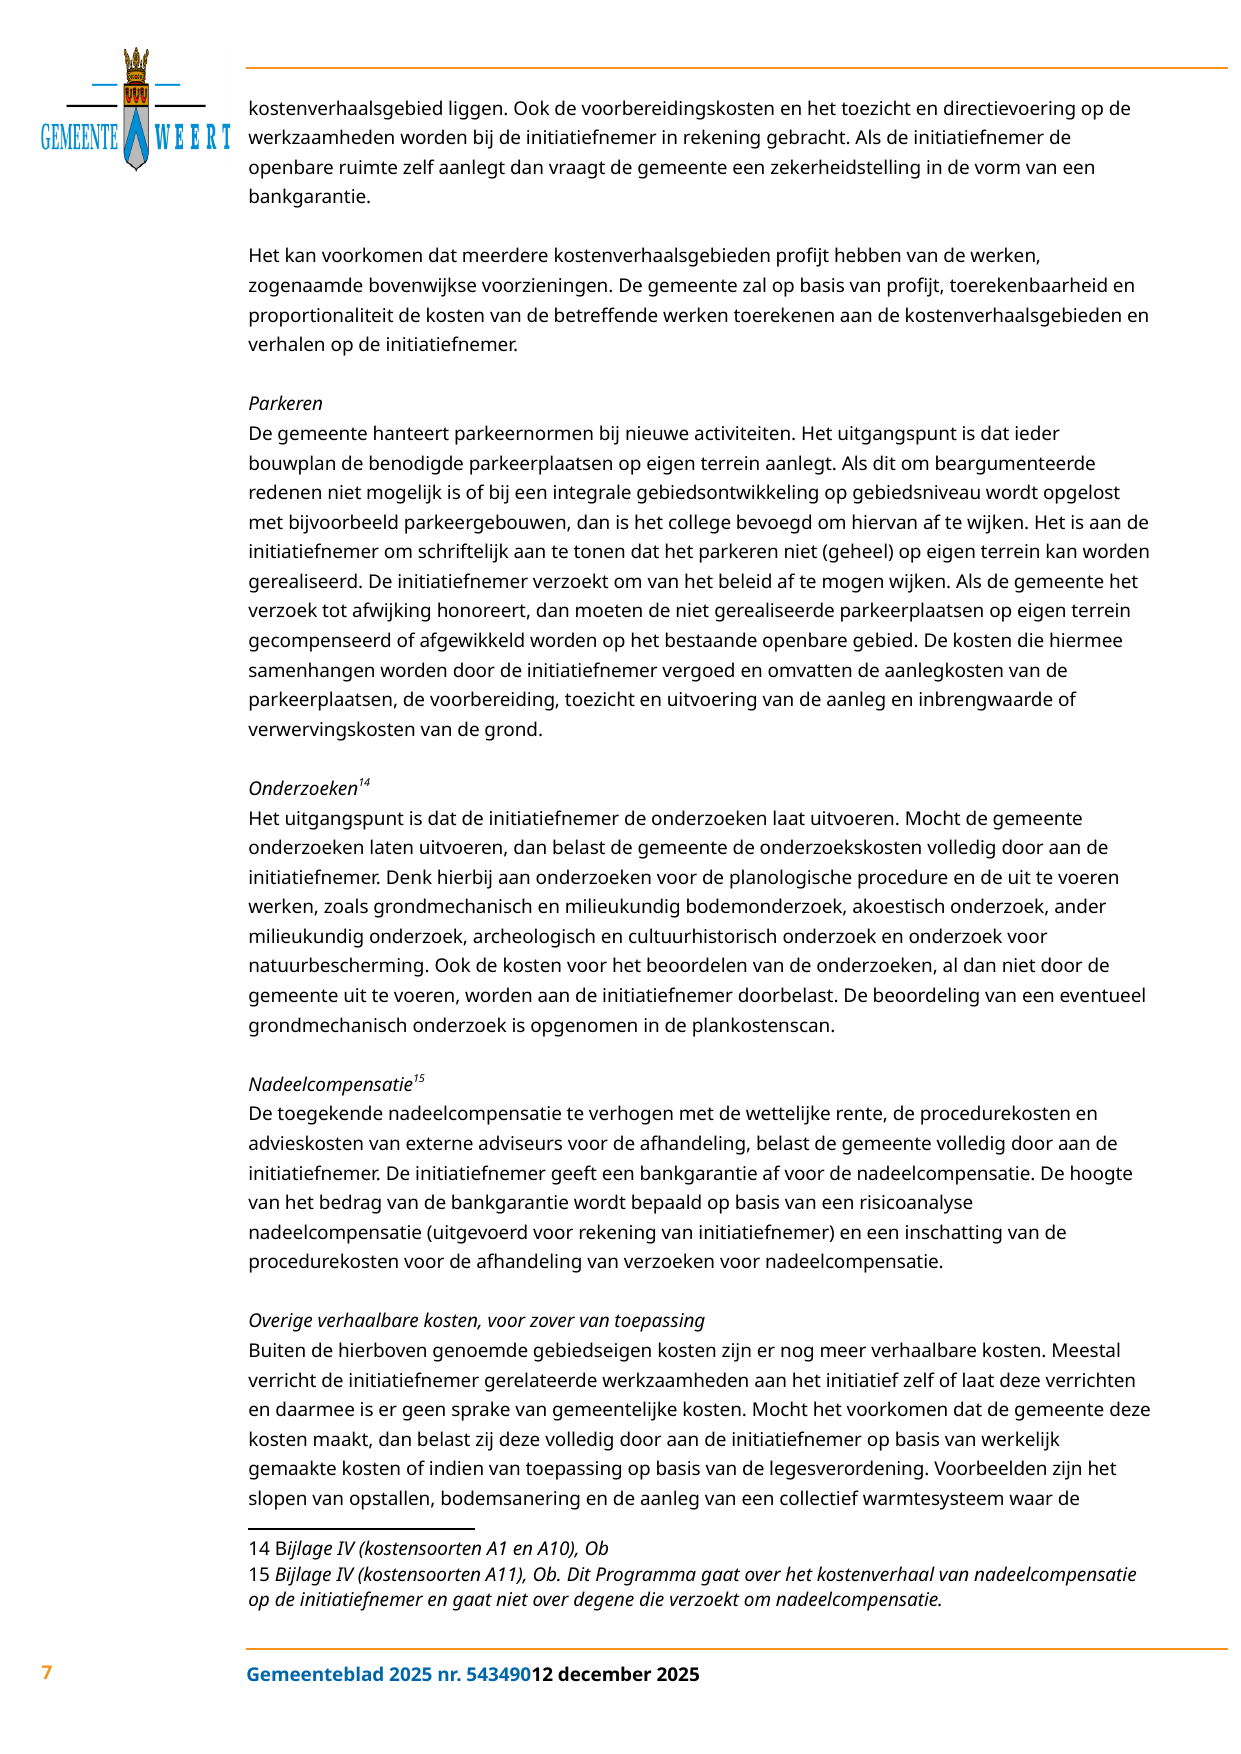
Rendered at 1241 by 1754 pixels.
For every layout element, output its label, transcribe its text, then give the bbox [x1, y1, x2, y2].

text Het uitgangspunt is dat de initiatiefnemer de onderzoeken laat uitvoeren. Mocht de gemeente onderzoeken laten uitvoeren, dan belast de gemeente de onderzoekskosten volledig door aan de initiatiefnemer. Denk hierbij aan onderzoeken voor de planologische procedure en de uit te voeren werken, zoals grondmechanisch en milieukundig bodemonderzoek, akoestisch onderzoek, ander milieukundig onderzoek, archeologisch en cultuurhistorisch onderzoek en onderzoek voor natuurbescherming. Ook de kosten voor het beoordelen van de onderzoeken, al dan niet door de gemeente uit te voeren, worden aan de initiatiefnemer doorbelast. De beoordeling van een eventueel grondmechanisch onderzoek is opgenomen in de plankostenscan. [248, 805, 1152, 1038]
text Het kan voorkomen dat meerdere kostenverhaalsgebieden profijt hebben van de werken, zogenaamde bovenwijkse voorzieningen. De gemeente zal op basis van profijt, toerekenbaarheid en proportionaliteit de kosten van de betreffende werken toerekenen aan de kostenverhaalsgebieden en verhalen op de initiatiefnemer. [248, 243, 1152, 357]
text Bijlage IV (kostensoorten A1 en A10), Ob [248, 1535, 1152, 1561]
text kostenverhaalsgebied liggen. Ook de voorbereidingskosten en het toezicht en directievoering op de werkzaamheden worden bij de initiatiefnemer in rekening gebracht. Als de initiatiefnemer de openbare ruimte zelf aanlegt dan vraagt de gemeente een zekerheidstelling in de vorm van een bankgarantie. [248, 95, 1152, 209]
text De toegekende nadeelcompensatie te verhogen met de wettelijke rente, de procedurekosten en advieskosten van externe adviseurs voor de afhandeling, belast de gemeente volledig door aan de initiatiefnemer. De initiatiefnemer geeft een bankgarantie af voor de nadeelcompensatie. De hoogte van het bedrag van de bankgarantie wordt bepaald op basis van een risicoanalyse nadeelcompensatie (uitgevoerd voor rekening van initiatiefnemer) en een inschatting van de procedurekosten voor de afhandeling van verzoeken voor nadeelcompensatie. [248, 1101, 1152, 1274]
text Buiten de hierboven genoemde gebiedseigen kosten zijn er nog meer verhaalbare kosten. Meestal verricht de initiatiefnemer gerelateerde werkzaamheden aan het initiatief zelf of laat deze verrichten en daarmee is er geen sprake van gemeentelijke kosten. Mocht het voorkomen dat de gemeente deze kosten maakt, dan belast zij deze volledig door aan de initiatiefnemer op basis van werkelijk gemaakte kosten of indien van toepassing op basis van de legesverordening. Voorbeelden zijn het slopen van opstallen, bodemsanering en de aanleg van een collectief warmtesysteem waar de [248, 1337, 1152, 1511]
text Nadeelcompensatie [248, 1071, 1152, 1097]
text Onderzoeken [248, 775, 1152, 801]
text De gemeente hanteert parkeernormen bij nieuwe activiteiten. Het uitgangspunt is dat ieder bouwplan de benodigde parkeerplaatsen op eigen terrein aanlegt. Als dit om beargumenteerde redenen niet mogelijk is of bij een integrale gebiedsontwikkeling op gebiedsniveau wordt opgelost met bijvoorbeeld parkeergebouwen, dan is het college bevoegd om hiervan af te wijken. Het is aan de initiatiefnemer om schriftelijk aan te tonen dat het parkeren niet (geheel) op eigen terrein kan worden gerealiseerd. De initiatiefnemer verzoekt om van het beleid af te mogen wijken. Als de gemeente het verzoek tot afwijking honoreert, dan moeten de niet gerealiseerde parkeerplaatsen op eigen terrein gecompenseerd of afgewikkeld worden op het bestaande openbare gebied. De kosten die hiermee samenhangen worden door de initiatiefnemer vergoed en omvatten de aanlegkosten van de parkeerplaatsen, de voorbereiding, toezicht en uitvoering van de aanleg en inbrengwaarde of verwervingskosten van de grond. [248, 420, 1152, 742]
text Parkeren [248, 391, 1152, 416]
text Bijlage IV (kostensoorten A11), Ob. Dit Programma gaat over het kostenverhaal van nadeelcompensatie op de initiatiefnemer en gaat niet over degene die verzoekt om nadeelcompensatie. [248, 1561, 1152, 1612]
text Overige verhaalbare kosten, voor zover van toepassing [248, 1308, 1152, 1333]
picture [41, 47, 231, 172]
